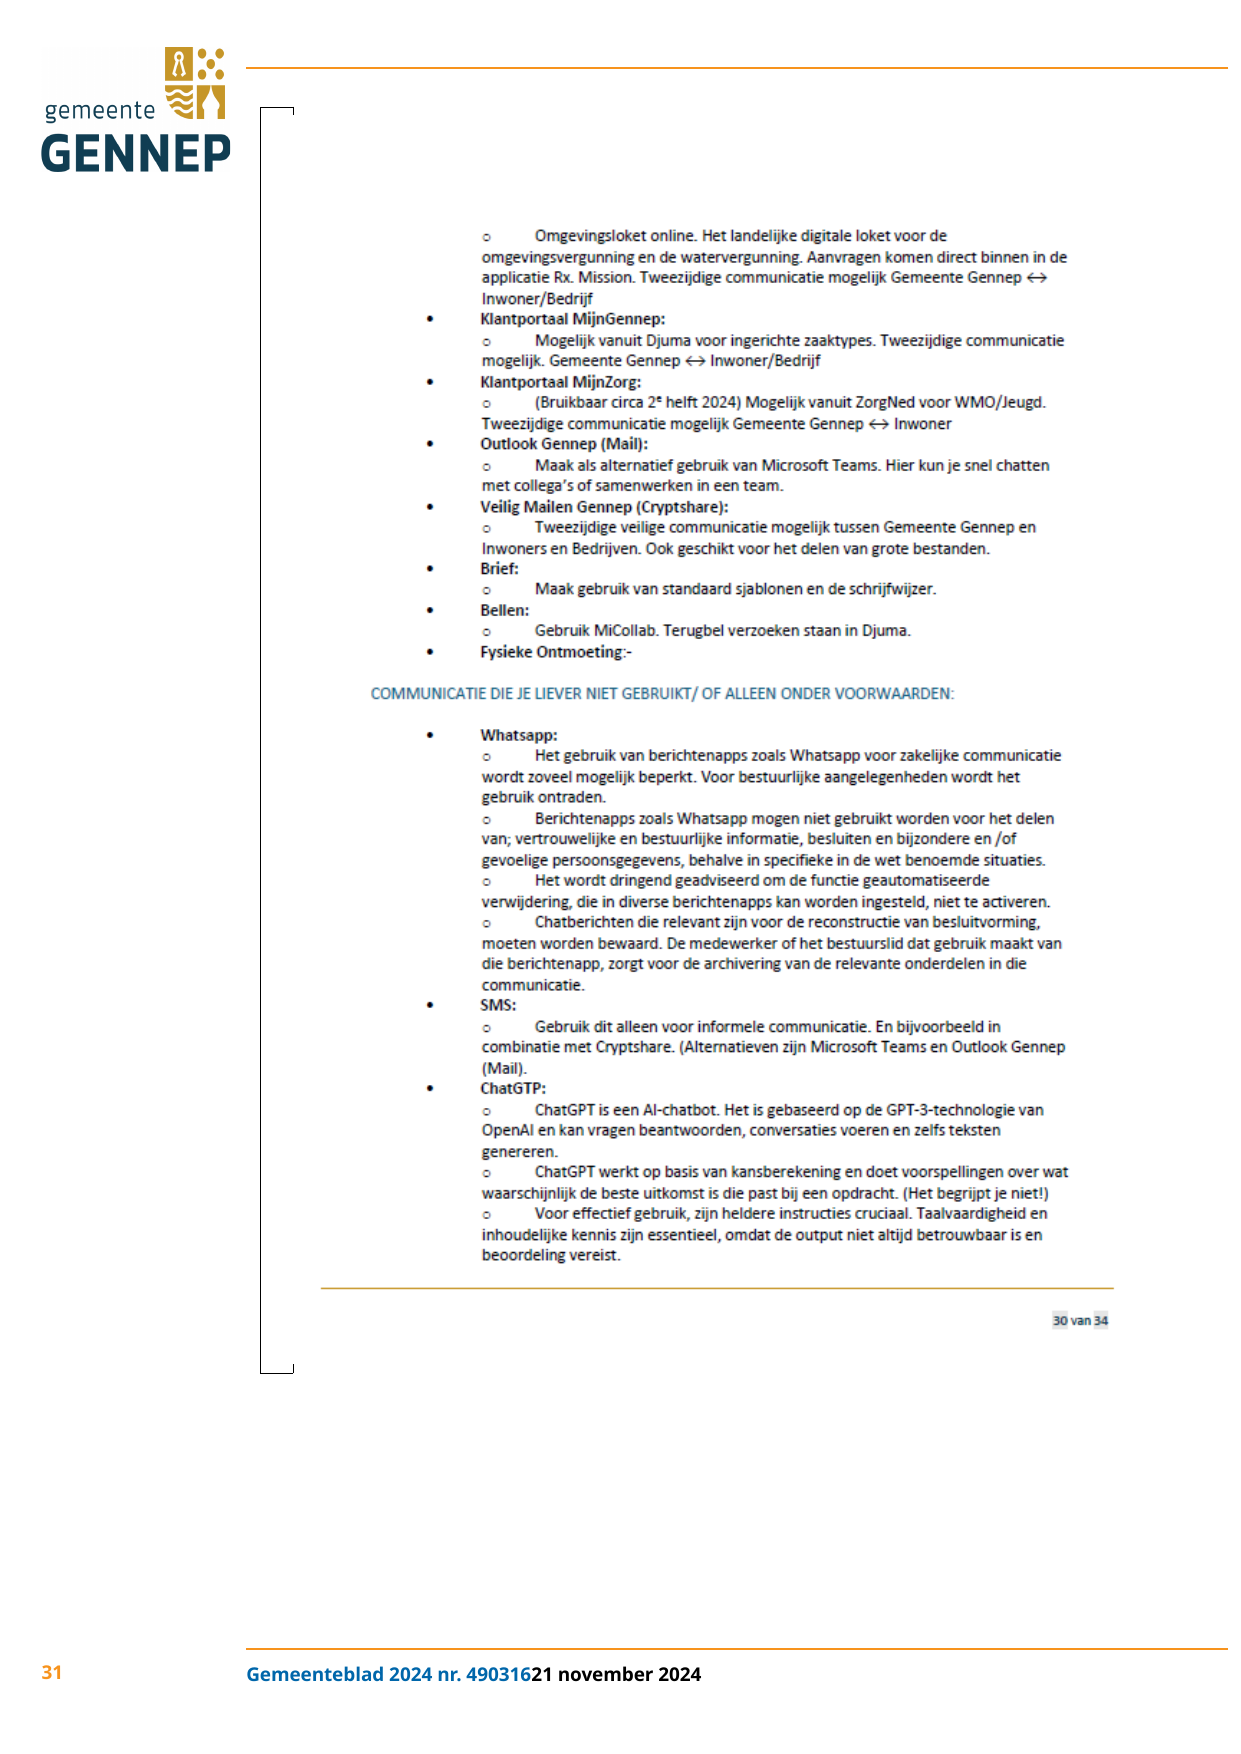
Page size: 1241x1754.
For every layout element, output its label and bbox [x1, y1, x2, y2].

picture [41, 47, 231, 172]
picture [268, 115, 1173, 1364]
